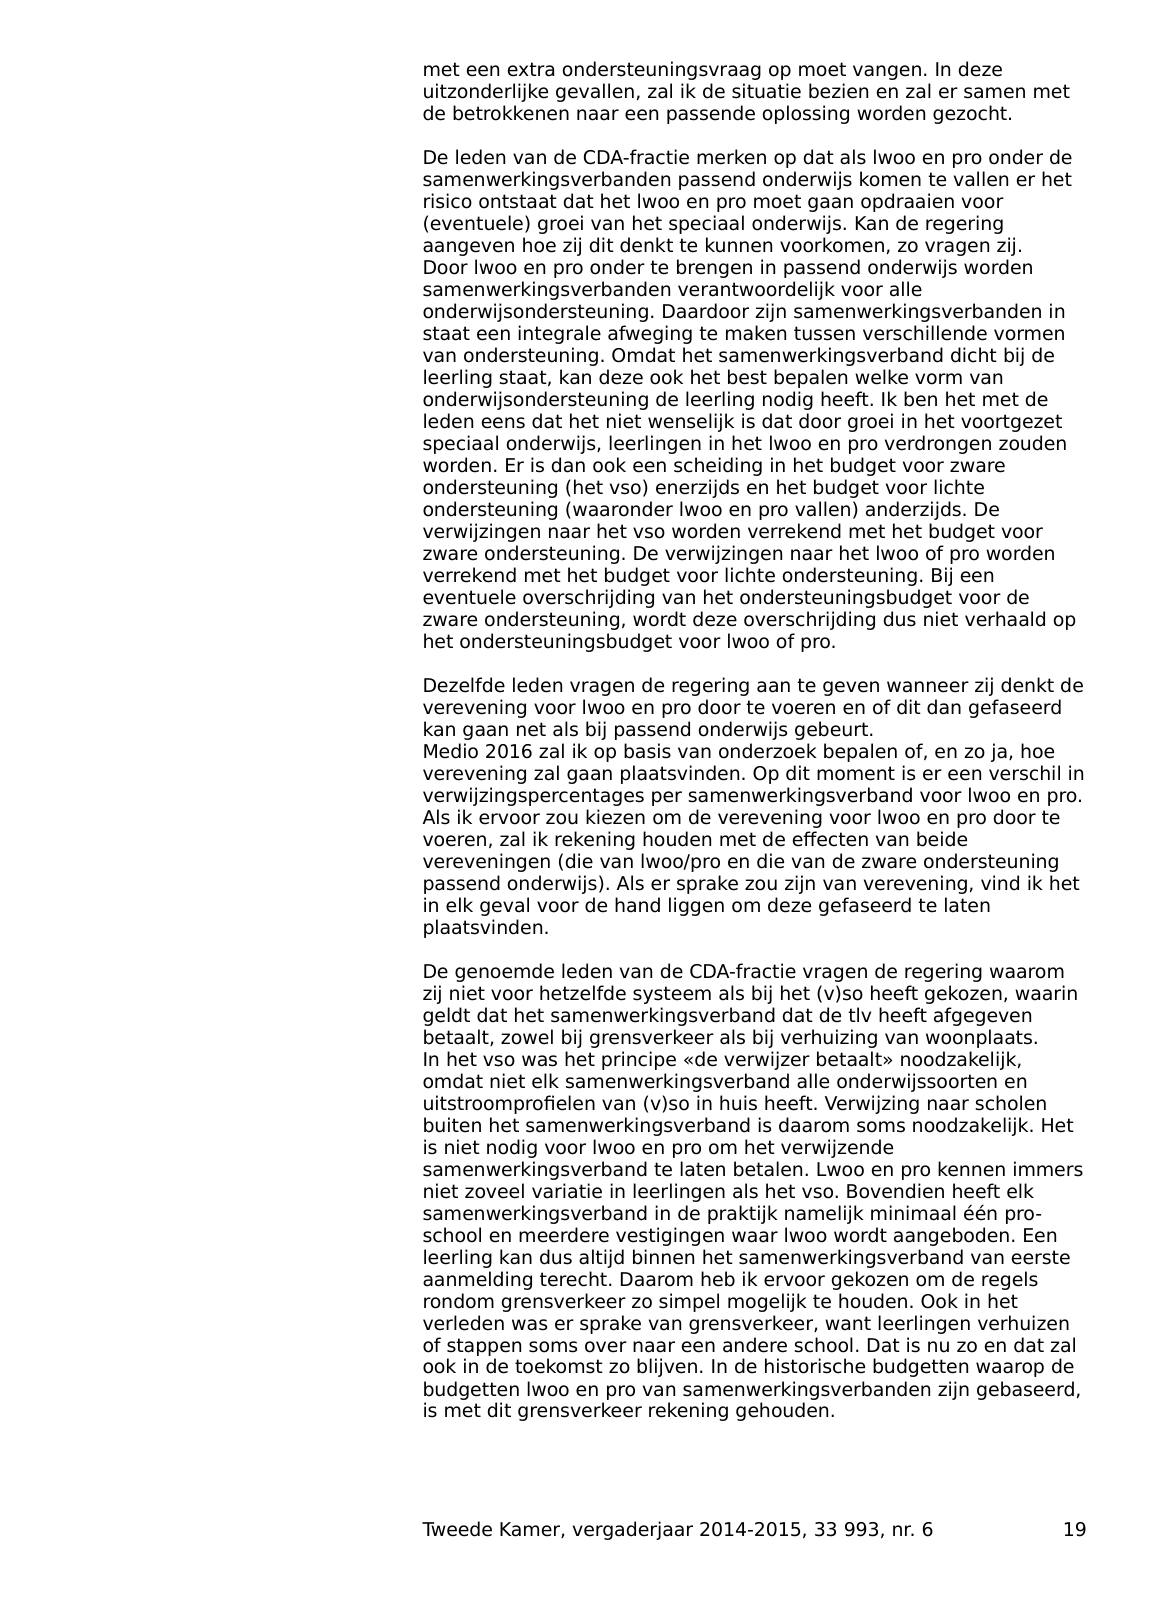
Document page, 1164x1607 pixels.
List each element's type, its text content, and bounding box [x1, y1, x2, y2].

text Door lwoo en pro onder te brengen in passend onderwijs worden samenwerkingsverbanden verantwoordelijk voor alle onderwijsondersteuning. Daardoor zijn samenwerkingsverbanden in staat een integrale afweging te maken tussen verschillende vormen van ondersteuning. Omdat het samenwerkingsverband dicht bij de leerling staat, kan deze ook het best bepalen welke vorm van onderwijsondersteuning de leerling nodig heeft. Ik ben het met de leden eens dat het niet wenselijk is dat door groei in het voortgezet speciaal onderwijs, leerlingen in het lwoo en pro verdrongen zouden worden. Er is dan ook een scheiding in het budget voor zware ondersteuning (het vso) enerzijds en het budget voor lichte ondersteuning (waaronder lwoo en pro vallen) anderzijds. De verwijzingen naar het vso worden verrekend met het budget voor zware ondersteuning. De verwijzingen naar het lwoo of pro worden verrekend met het budget voor lichte ondersteuning. Bij een eventuele overschrijding van het ondersteuningsbudget voor de zware ondersteuning, wordt deze overschrijding dus niet verhaald op het ondersteuningsbudget voor lwoo of pro. [422, 257, 1087, 653]
text Medio 2016 zal ik op basis van onderzoek bepalen of, en zo ja, hoe verevening zal gaan plaatsvinden. Op dit moment is er een verschil in verwijzingspercentages per samenwerkingsverband voor lwoo en pro. Als ik ervoor zou kiezen om de verevening voor lwoo en pro door te voeren, zal ik rekening houden met de effecten van beide vereveningen (die van lwoo/pro en die van de zware ondersteuning passend onderwijs). Als er sprake zou zijn van verevening, vind ik het in elk geval voor de hand liggen om deze gefaseerd te laten plaatsvinden. [422, 741, 1087, 939]
text Dezelfde leden vragen de regering aan te geven wanneer zij denkt de verevening voor lwoo en pro door te voeren en of dit dan gefaseerd kan gaan net als bij passend onderwijs gebeurt. [422, 675, 1087, 741]
text In het vso was het principe «de verwijzer betaalt» noodzakelijk, omdat niet elk samenwerkingsverband alle onderwijssoorten en uitstroomprofielen van (v)so in huis heeft. Verwijzing naar scholen buiten het samenwerkingsverband is daarom soms noodzakelijk. Het is niet nodig voor lwoo en pro om het verwijzende samenwerkingsverband te laten betalen. Lwoo en pro kennen immers niet zoveel variatie in leerlingen als het vso. Bovendien heeft elk samenwerkingsverband in de praktijk namelijk minimaal één pro-school en meerdere vestigingen waar lwoo wordt aangeboden. Een leerling kan dus altijd binnen het samenwerkingsverband van eerste aanmelding terecht. Daarom heb ik ervoor gekozen om de regels rondom grensverkeer zo simpel mogelijk te houden. Ook in het verleden was er sprake van grensverkeer, want leerlingen verhuizen of stappen soms over naar een andere school. Dat is nu zo en dat zal ook in de toekomst zo blijven. In de historische budgetten waarop de budgetten lwoo en pro van samenwerkingsverbanden zijn gebaseerd, is met dit grensverkeer rekening gehouden. [422, 1049, 1087, 1422]
text De genoemde leden van de CDA-fractie vragen de regering waarom zij niet voor hetzelfde systeem als bij het (v)so heeft gekozen, waarin geldt dat het samenwerkingsverband dat de tlv heeft afgegeven betaalt, zowel bij grensverkeer als bij verhuizing van woonplaats. [422, 961, 1087, 1049]
text met een extra ondersteuningsvraag op moet vangen. In deze uitzonderlijke gevallen, zal ik de situatie bezien en zal er samen met de betrokkenen naar een passende oplossing worden gezocht. [422, 59, 1087, 125]
text De leden van de CDA-fractie merken op dat als lwoo en pro onder de samenwerkingsverbanden passend onderwijs komen te vallen er het risico ontstaat dat het lwoo en pro moet gaan opdraaien voor (eventuele) groei van het speciaal onderwijs. Kan de regering aangeven hoe zij dit denkt te kunnen voorkomen, zo vragen zij. [422, 147, 1087, 257]
